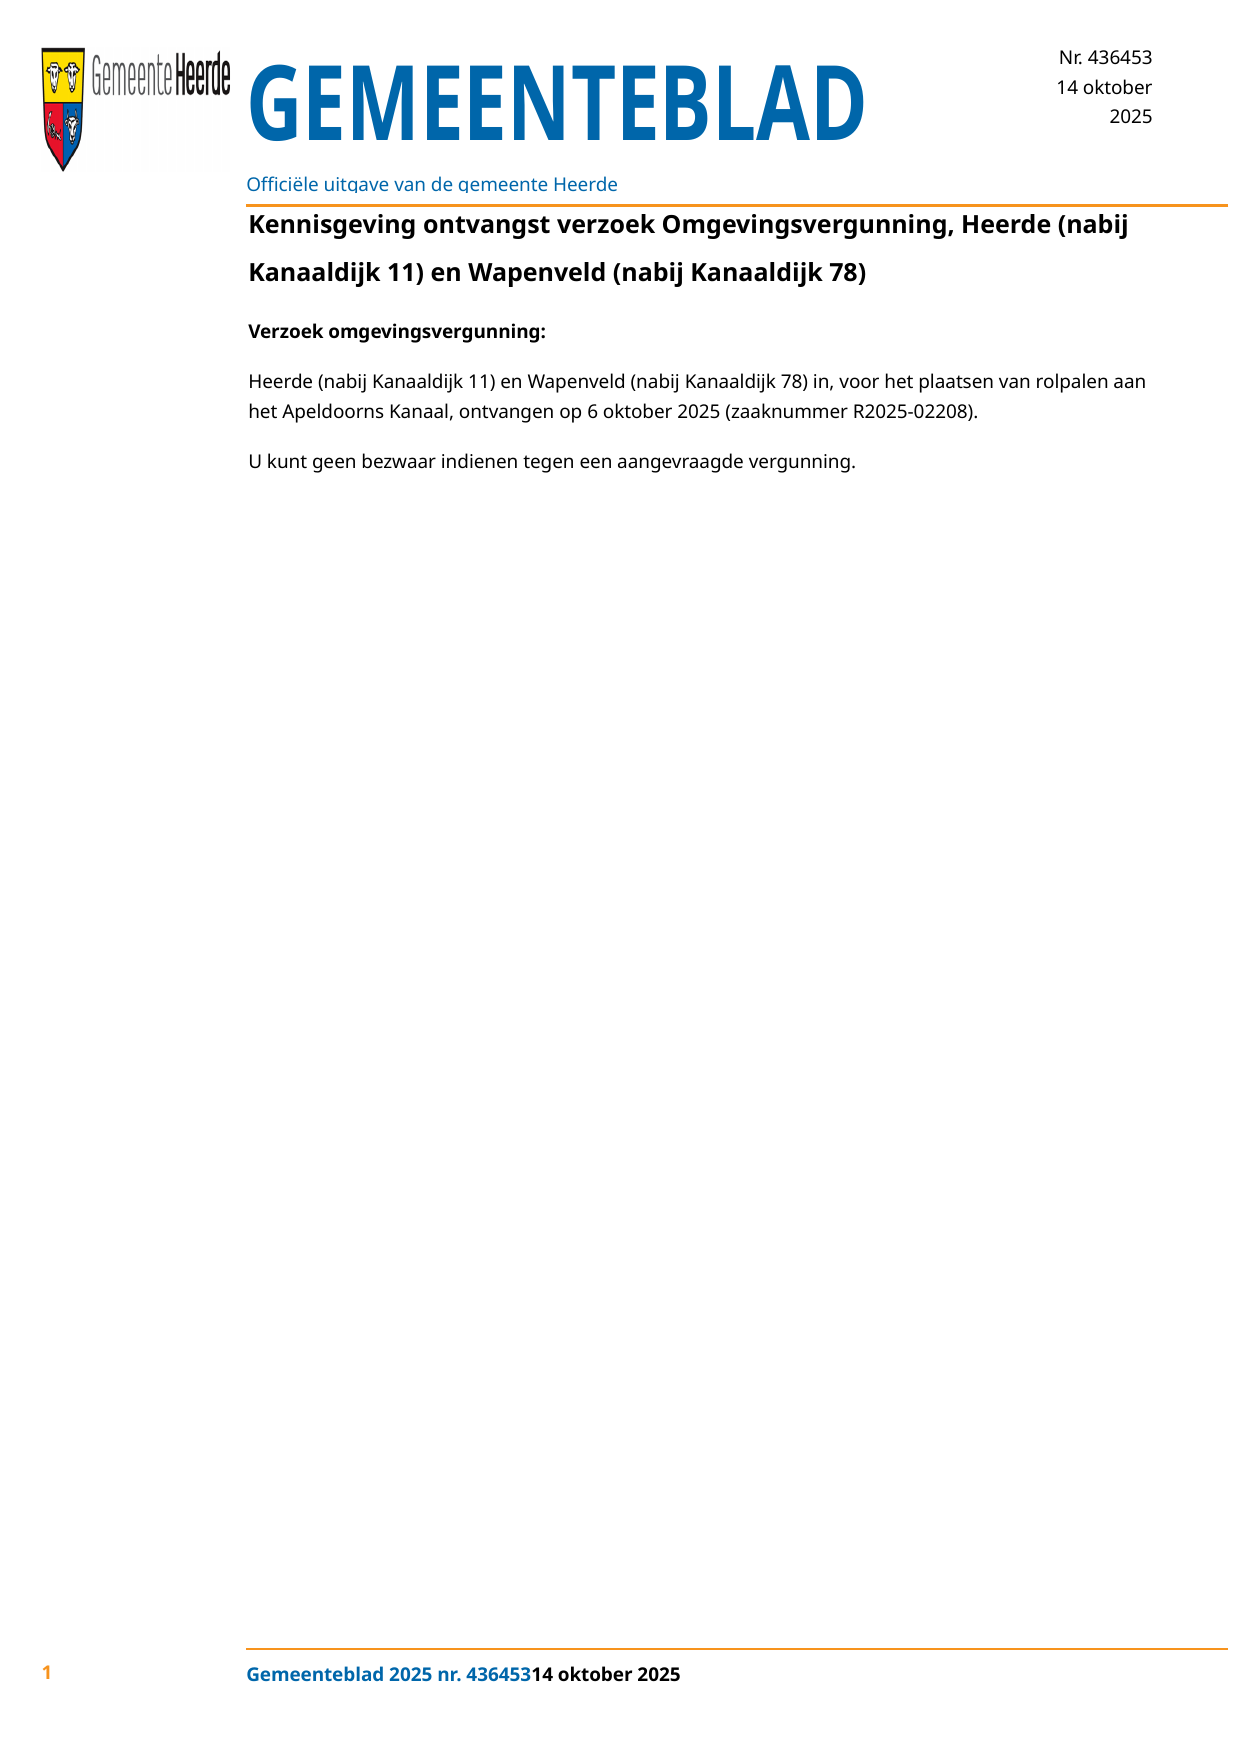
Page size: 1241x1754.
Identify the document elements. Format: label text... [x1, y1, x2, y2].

text Verzoek omgevingsvergunning: [248, 318, 1152, 344]
text U kunt geen bezwaar indienen tegen een aangevraagde vergunning. [248, 448, 1152, 474]
text Kennisgeving ontvangst verzoek Omgevingsvergunning, Heerde (nabij Kanaaldijk 11) en Wapenveld (nabij Kanaaldijk 78) [248, 207, 1152, 288]
text Heerde (nabij Kanaaldijk 11) en Wapenveld (nabij Kanaaldijk 78) in, voor het plaatsen van rolpalen aan het Apeldoorns Kanaal, ontvangen op 6 oktober 2025 (zaaknummer R2025-02208). [248, 368, 1152, 424]
picture [41, 47, 231, 172]
